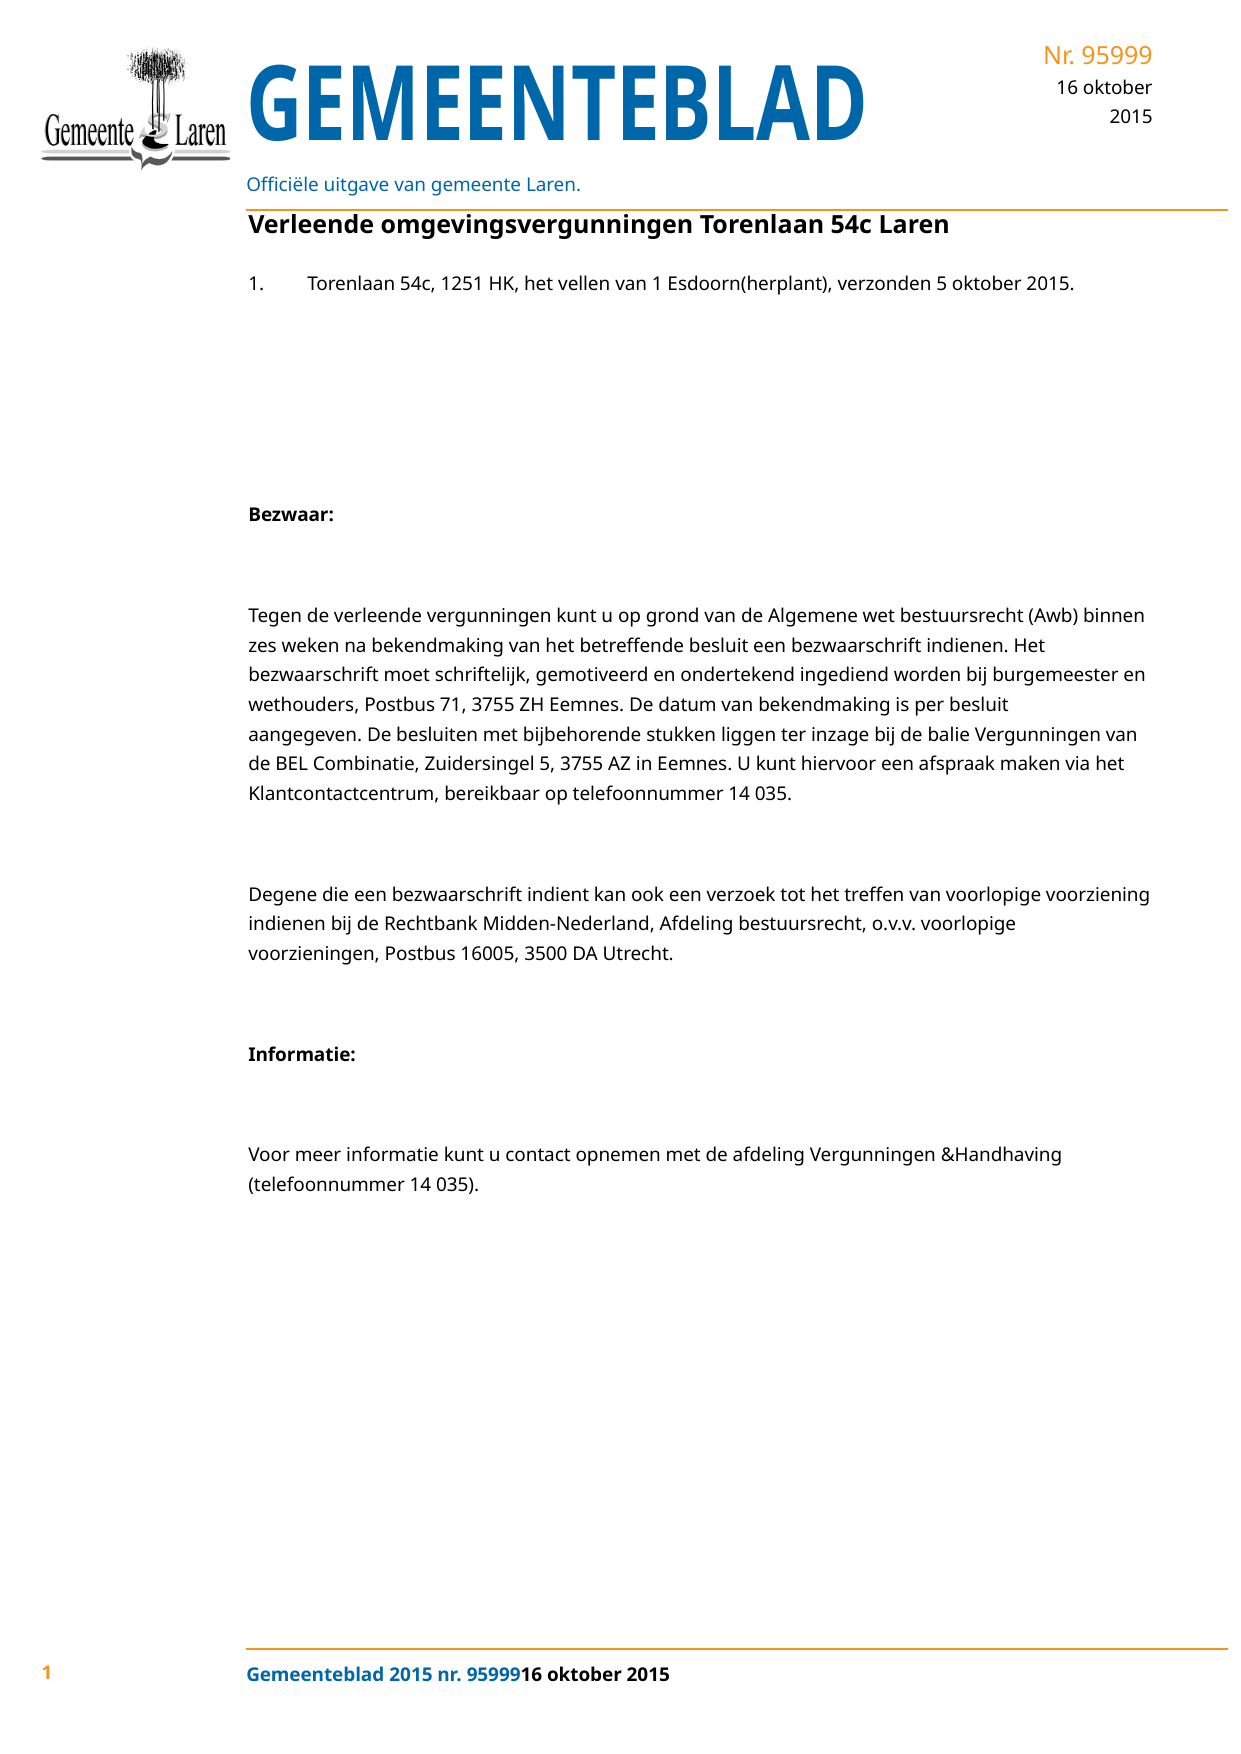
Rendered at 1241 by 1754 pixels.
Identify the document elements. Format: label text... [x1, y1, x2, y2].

text Degene die een bezwaarschrift indient kan ook een verzoek tot het treffen van voorlopige voorziening indienen bij de Rechtbank Midden-Nederland, Afdeling bestuursrecht, o.v.v. voorlopige voorzieningen, Postbus 16005, 3500 DA Utrecht. [248, 881, 1152, 966]
text Bezwaar: [248, 502, 1152, 527]
list Torenlaan 54c, 1251 HK, het vellen van 1 Esdoorn(herplant), verzonden 5 oktober 2015. [248, 270, 1152, 296]
text Voor meer informatie kunt u contact opnemen met de afdeling Vergunningen &Handhaving (telefoonnummer 14 035). [248, 1142, 1152, 1197]
picture [41, 47, 231, 172]
text Verleende omgevingsvergunningen Torenlaan 54c Laren [248, 211, 1152, 241]
text Tegen de verleende vergunningen kunt u op grond van de Algemene wet bestuursrecht (Awb) binnen zes weken na bekendmaking van het betreffende besluit een bezwaarschrift indienen. Het bezwaarschrift moet schriftelijk, gemotiveerd en ondertekend ingediend worden bij burgemeester en wethouders, Postbus 71, 3755 ZH Eemnes. De datum van bekendmaking is per besluit aangegeven. De besluiten met bijbehorende stukken liggen ter inzage bij de balie Vergunningen van de BEL Combinatie, Zuidersingel 5, 3755 AZ in Eemnes. U kunt hiervoor een afspraak maken via het Klantcontactcentrum, bereikbaar op telefoonnummer 14 035. [248, 602, 1152, 806]
text Informatie: [248, 1041, 1152, 1066]
